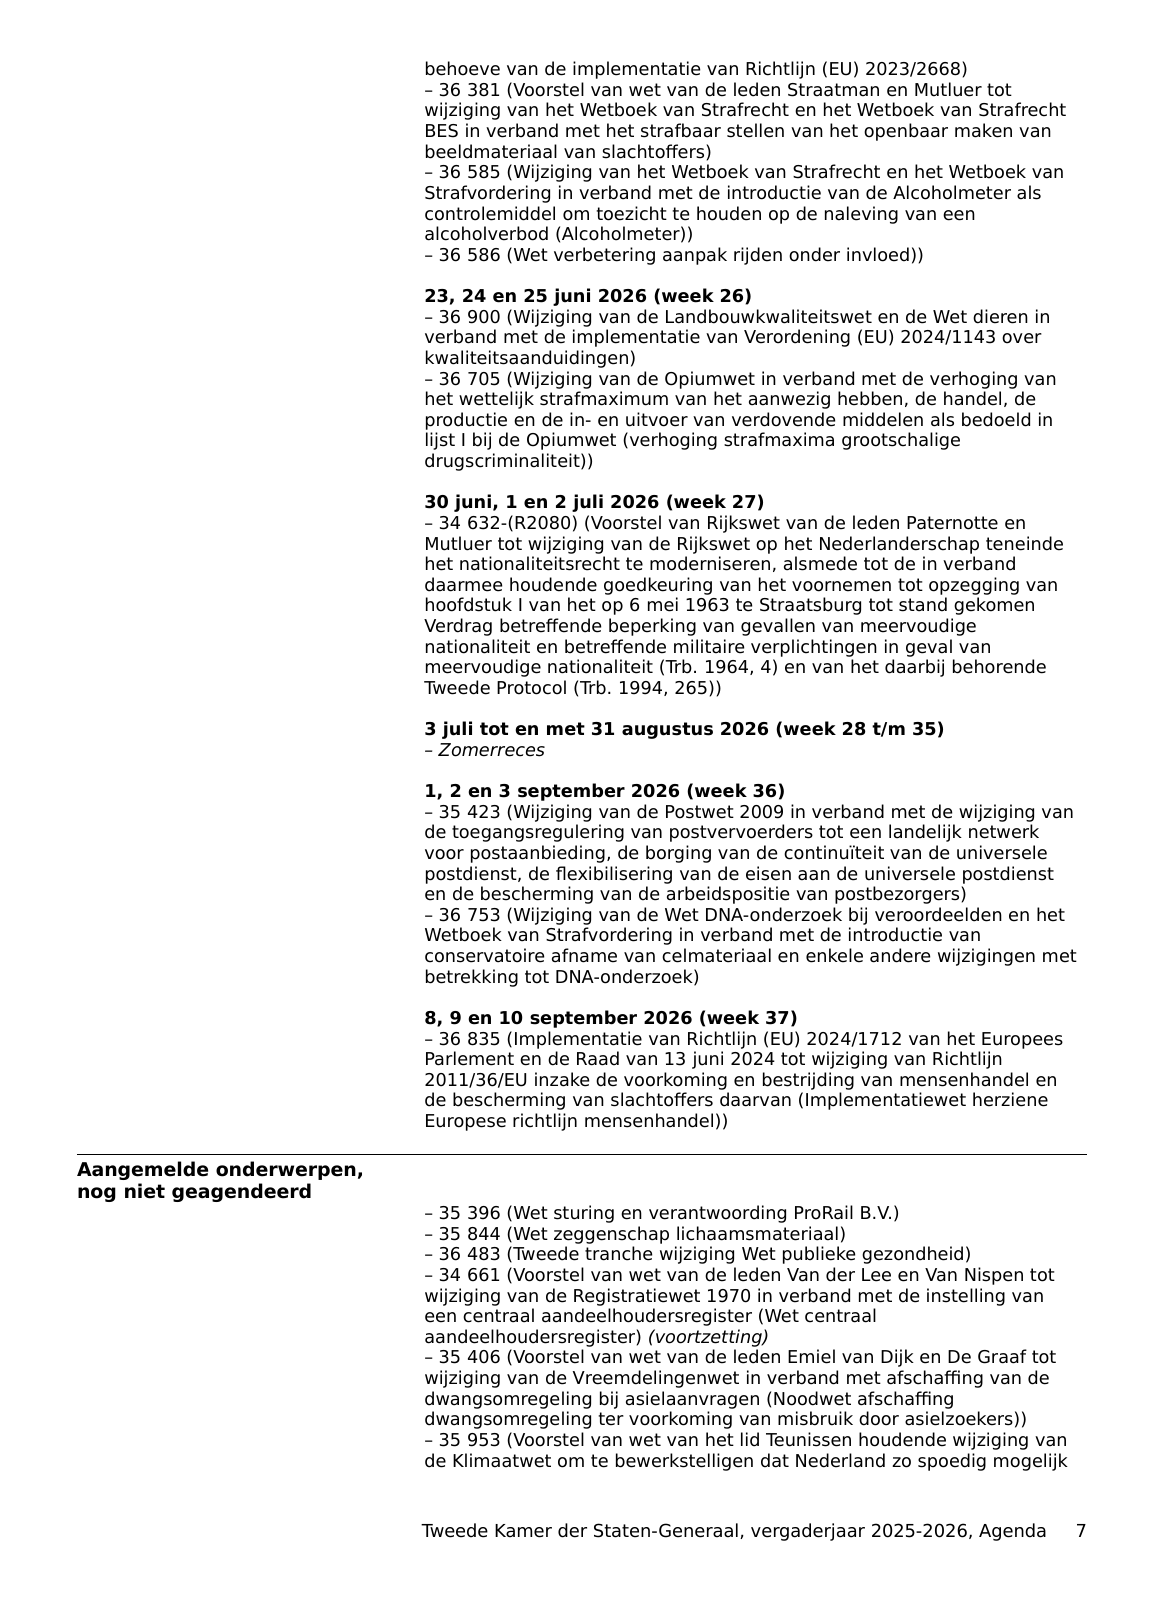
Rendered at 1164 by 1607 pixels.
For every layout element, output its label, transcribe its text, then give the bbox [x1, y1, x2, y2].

table_cell [401, 245, 418, 265]
table_cell [401, 802, 418, 905]
table_cell [77, 781, 401, 802]
table_cell [77, 513, 401, 698]
table_cell [401, 492, 418, 513]
table_cell 1, 2 en 3 september 2026 (week 36) [418, 781, 1087, 802]
table_cell – 35 396 (Wet sturing en verantwoording ProRail B.V.) [418, 1203, 1087, 1224]
table_cell – 36 586 (Wet verbetering aanpak rijden onder invloed)) [418, 245, 1087, 265]
table_cell – 34 632-(R2080) (Voorstel van Rijkswet van de leden Paternotte en Mutluer tot wijziging van de Rijkswet op het Nederlanderschap teneinde het nationaliteitsrecht te moderniseren, alsmede tot de in verband daarmee houdende goedkeuring van het voornemen tot opzegging van hoofdstuk I van het op 6 mei 1963 te Straatsburg tot stand gekomen Verdrag betreffende beperking van gevallen van meervoudige nationaliteit en betreffende militaire verplichtingen in geval van meervoudige nationaliteit (Trb. 1964, 4) en van het daarbij behorende Tweede Protocol (Trb. 1994, 265)) [418, 513, 1087, 698]
table_cell – 36 381 (Voorstel van wet van de leden Straatman en Mutluer tot wijziging van het Wetboek van Strafrecht en het Wetboek van Strafrecht BES in verband met het strafbaar stellen van het openbaar maken van beeldmateriaal van slachtoffers) [418, 80, 1087, 162]
table_cell [401, 369, 418, 472]
table_cell [77, 265, 401, 286]
table_cell [401, 699, 418, 719]
table_cell [401, 1265, 418, 1347]
table_cell [401, 265, 418, 286]
table_cell [77, 59, 401, 80]
table_cell – 36 705 (Wijziging van de Opiumwet in verband met de verhoging van het wettelijk strafmaximum van het aanwezig hebben, de handel, de productie en de in- en uitvoer van verdovende middelen als bedoeld in lijst I bij de Opiumwet (verhoging strafmaxima grootschalige drugscriminaliteit)) [418, 369, 1087, 472]
table_cell [401, 1430, 418, 1471]
table_cell – 36 483 (Tweede tranche wijziging Wet publieke gezondheid) [418, 1244, 1087, 1265]
table_cell [77, 1244, 401, 1265]
table_cell [77, 699, 401, 719]
table_cell [77, 802, 401, 905]
table_cell [77, 1203, 401, 1224]
table_cell [401, 513, 418, 698]
table_cell [77, 1008, 401, 1028]
table_cell [77, 719, 401, 740]
table_cell [77, 369, 401, 472]
table_cell – 35 423 (Wijziging van de Postwet 2009 in verband met de wijziging van de toegangsregulering van postvervoerders tot een landelijk netwerk voor postaanbieding, de borging van de continuïteit van de universele postdienst, de flexibilisering van de eisen aan de universele postdienst en de bescherming van de arbeidspositie van postbezorgers) [418, 802, 1087, 905]
table_cell behoeve van de implementatie van Richtlijn (EU) 2023/2668) [418, 59, 1087, 80]
table_cell [401, 1203, 418, 1224]
table_cell – 36 835 (Implementatie van Richtlijn (EU) 2024/1712 van het Europees Parlement en de Raad van 13 juni 2024 tot wijziging van Richtlijn 2011/36/EU inzake de voorkoming en bestrijding van mensenhandel en de bescherming van slachtoffers daarvan (Implementatiewet herziene Europese richtlijn mensenhandel)) [418, 1029, 1087, 1132]
table_cell [77, 1224, 401, 1244]
table_cell – 35 953 (Voorstel van wet van het lid Teunissen houdende wijziging van de Klimaatwet om te bewerkstelligen dat Nederland zo spoedig mogelijk [418, 1430, 1087, 1471]
table_cell [401, 905, 418, 987]
table_cell – Zomerreces [418, 740, 1087, 760]
table_cell [401, 1244, 418, 1265]
table_cell [401, 987, 418, 1008]
table_cell [401, 286, 418, 307]
table_cell [77, 740, 401, 760]
table_cell [401, 1008, 418, 1028]
table_cell [77, 472, 401, 492]
table_cell [418, 987, 1087, 1008]
table_cell – 35 406 (Voorstel van wet van de leden Emiel van Dijk en De Graaf tot wijziging van de Vreemdelingenwet in verband met afschaffing van de dwangsomregeling bij asielaanvragen (Noodwet afschaffing dwangsomregeling ter voorkoming van misbruik door asielzoekers)) [418, 1348, 1087, 1430]
table_cell [77, 1265, 401, 1347]
table_cell [401, 781, 418, 802]
table_cell [77, 987, 401, 1008]
table_cell [418, 699, 1087, 719]
table_cell [401, 307, 418, 368]
table_header [418, 1155, 1087, 1203]
table_cell [77, 905, 401, 987]
table_cell – 35 844 (Wet zeggenschap lichaamsmateriaal) [418, 1224, 1087, 1244]
table_cell [77, 1348, 401, 1430]
table_cell [77, 162, 401, 245]
table_cell [401, 80, 418, 162]
table_cell [77, 1029, 401, 1132]
table_cell [401, 760, 418, 781]
table_cell [401, 1224, 418, 1244]
table_header Aangemelde onderwerpen, nog niet geagendeerd [77, 1155, 401, 1203]
table_cell – 36 585 (Wijziging van het Wetboek van Strafrecht en het Wetboek van Strafvordering in verband met de introductie van de Alcoholmeter als controlemiddel om toezicht te houden op de naleving van een alcoholverbod (Alcoholmeter)) [418, 162, 1087, 245]
table_cell 23, 24 en 25 juni 2026 (week 26) [418, 286, 1087, 307]
table_cell – 36 753 (Wijziging van de Wet DNA-onderzoek bij veroordeelden en het Wetboek van Strafvordering in verband met de introductie van conservatoire afname van celmateriaal en enkele andere wijzigingen met betrekking tot DNA-onderzoek) [418, 905, 1087, 987]
table_cell [77, 307, 401, 368]
table_cell 8, 9 en 10 september 2026 (week 37) [418, 1008, 1087, 1028]
table_cell [418, 472, 1087, 492]
table_cell [77, 1430, 401, 1471]
table_cell [77, 492, 401, 513]
table_cell [418, 760, 1087, 781]
table_cell – 36 900 (Wijziging van de Landbouwkwaliteitswet en de Wet dieren in verband met de implementatie van Verordening (EU) 2024/1143 over kwaliteitsaanduidingen) [418, 307, 1087, 368]
table_cell [77, 286, 401, 307]
table_cell [401, 472, 418, 492]
table_cell [401, 162, 418, 245]
table_cell [401, 1348, 418, 1430]
table_cell [77, 245, 401, 265]
table_header [401, 1155, 418, 1203]
table_cell [401, 59, 418, 80]
table_cell [418, 265, 1087, 286]
table_cell [77, 80, 401, 162]
table_cell 30 juni, 1 en 2 juli 2026 (week 27) [418, 492, 1087, 513]
table_cell [401, 719, 418, 740]
table_cell – 34 661 (Voorstel van wet van de leden Van der Lee en Van Nispen tot wijziging van de Registratiewet 1970 in verband met de instelling van een centraal aandeelhoudersregister (Wet centraal aandeelhoudersregister) (voortzetting) [418, 1265, 1087, 1347]
table_cell [401, 1029, 418, 1132]
table_cell [401, 740, 418, 760]
table_cell [77, 760, 401, 781]
table_cell 3 juli tot en met 31 augustus 2026 (week 28 t/m 35) [418, 719, 1087, 740]
